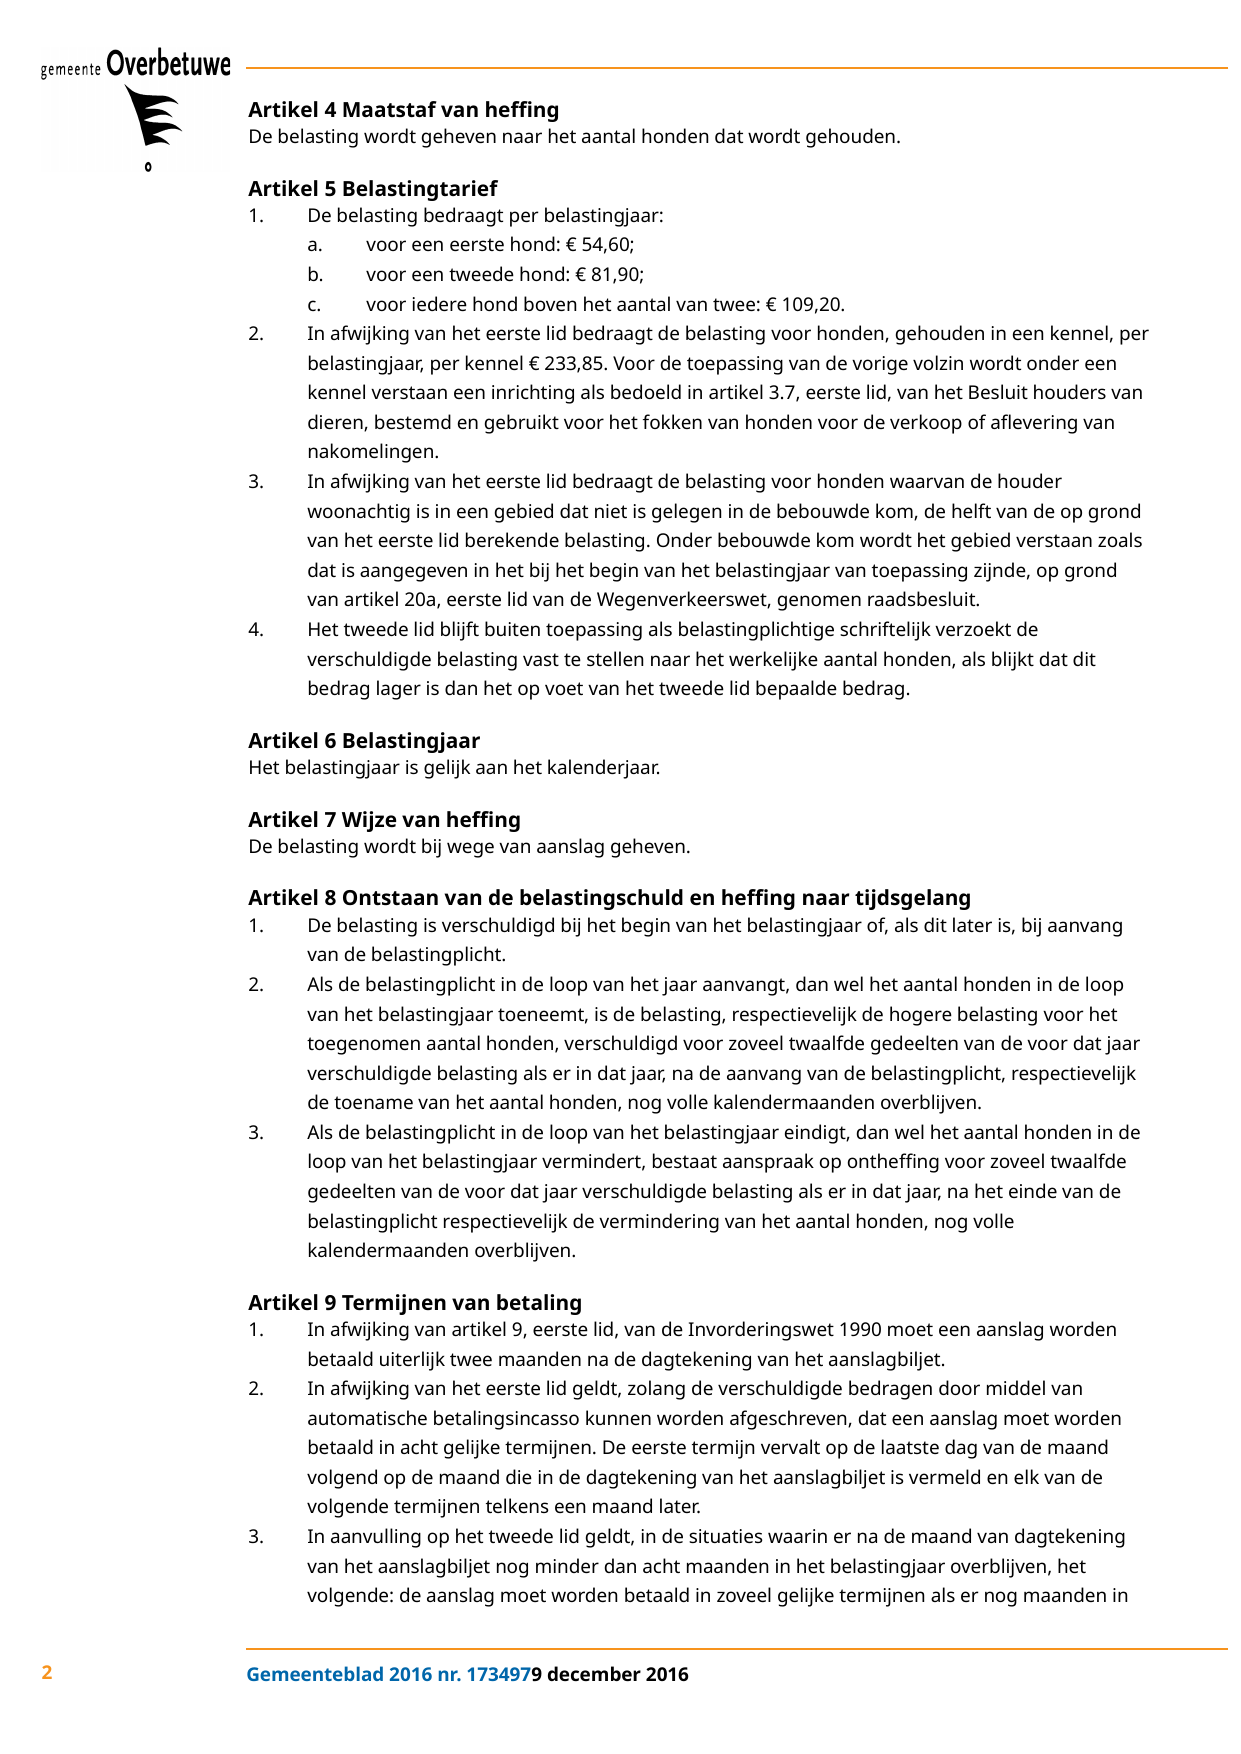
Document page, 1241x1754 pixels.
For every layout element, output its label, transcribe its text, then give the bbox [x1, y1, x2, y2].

list In afwijking van het eerste lid bedraagt de belasting voor honden waarvan de houder woonachtig is in een gebied dat niet is gelegen in de bebouwde kom, de helft van de op grond van het eerste lid berekende belasting. Onder bebouwde kom wordt het gebied verstaan zoals dat is aangegeven in het bij het begin van het belastingjaar van toepassing zijnde, op grond van artikel 20a, eerste lid van de Wegenverkeerswet, genomen raadsbesluit. [248, 468, 1152, 612]
list De belasting bedraagt per belastingjaar: [248, 202, 1152, 228]
list Als de belastingplicht in de loop van het belastingjaar eindigt, dan wel het aantal honden in de loop van het belastingjaar vermindert, bestaat aanspraak op ontheffing voor zoveel twaalfde gedeelten van de voor dat jaar verschuldigde belasting als er in dat jaar, na het einde van de belastingplicht respectievelijk de vermindering van het aantal honden, nog volle kalendermaanden overblijven. [248, 1119, 1152, 1263]
list voor iedere hond boven het aantal van twee: € 109,20. [307, 291, 1152, 317]
list In afwijking van artikel 9, eerste lid, van de Invorderingswet 1990 moet een aanslag worden betaald uiterlijk twee maanden na de dagtekening van het aanslagbiljet. [248, 1316, 1152, 1372]
list De belasting is verschuldigd bij het begin van het belastingjaar of, als dit later is, bij aanvang van de belastingplicht. [248, 912, 1152, 967]
text Artikel 5 Belastingtarief [248, 174, 1152, 202]
list Het tweede lid blijft buiten toepassing als belastingplichtige schriftelijk verzoekt de verschuldigde belasting vast te stellen naar het werkelijke aantal honden, als blijkt dat dit bedrag lager is dan het op voet van het tweede lid bepaalde bedrag. [248, 616, 1152, 701]
text De belasting wordt bij wege van aanslag geheven. [248, 833, 1152, 859]
list Als de belastingplicht in de loop van het jaar aanvangt, dan wel het aantal honden in de loop van het belastingjaar toeneemt, is de belasting, respectievelijk de hogere belasting voor het toegenomen aantal honden, verschuldigd voor zoveel twaalfde gedeelten van de voor dat jaar verschuldigde belasting als er in dat jaar, na de aanvang van de belastingplicht, respectievelijk de toename van het aantal honden, nog volle kalendermaanden overblijven. [248, 971, 1152, 1115]
text Het belastingjaar is gelijk aan het kalenderjaar. [248, 754, 1152, 780]
text Artikel 4 Maatstaf van heffing [248, 95, 1152, 123]
text Artikel 7 Wijze van heffing [248, 805, 1152, 833]
list In aanvulling op het tweede lid geldt, in de situaties waarin er na de maand van dagtekening van het aanslagbiljet nog minder dan acht maanden in het belastingjaar overblijven, het volgende: de aanslag moet worden betaald in zoveel gelijke termijnen als er nog maanden in [248, 1523, 1152, 1608]
list voor een eerste hond: € 54,60; [307, 232, 1152, 257]
picture [41, 47, 231, 172]
list In afwijking van het eerste lid bedraagt de belasting voor honden, gehouden in een kennel, per belastingjaar, per kennel € 233,85. Voor de toepassing van de vorige volzin wordt onder een kennel verstaan een inrichting als bedoeld in artikel 3.7, eerste lid, van het Besluit houders van dieren, bestemd en gebruikt voor het fokken van honden voor de verkoop of aflevering van nakomelingen. [248, 320, 1152, 464]
text De belasting wordt geheven naar het aantal honden dat wordt gehouden. [248, 123, 1152, 149]
text Artikel 9 Termijnen van betaling [248, 1288, 1152, 1316]
text Artikel 8 Ontstaan van de belastingschuld en heffing naar tijdsgelang [248, 883, 1152, 912]
list In afwijking van het eerste lid geldt, zolang de verschuldigde bedragen door middel van automatische betalingsincasso kunnen worden afgeschreven, dat een aanslag moet worden betaald in acht gelijke termijnen. De eerste termijn vervalt op de laatste dag van de maand volgend op de maand die in de dagtekening van het aanslagbiljet is vermeld en elk van de volgende termijnen telkens een maand later. [248, 1375, 1152, 1519]
text Artikel 6 Belastingjaar [248, 726, 1152, 754]
list voor een tweede hond: € 81,90; [307, 261, 1152, 287]
